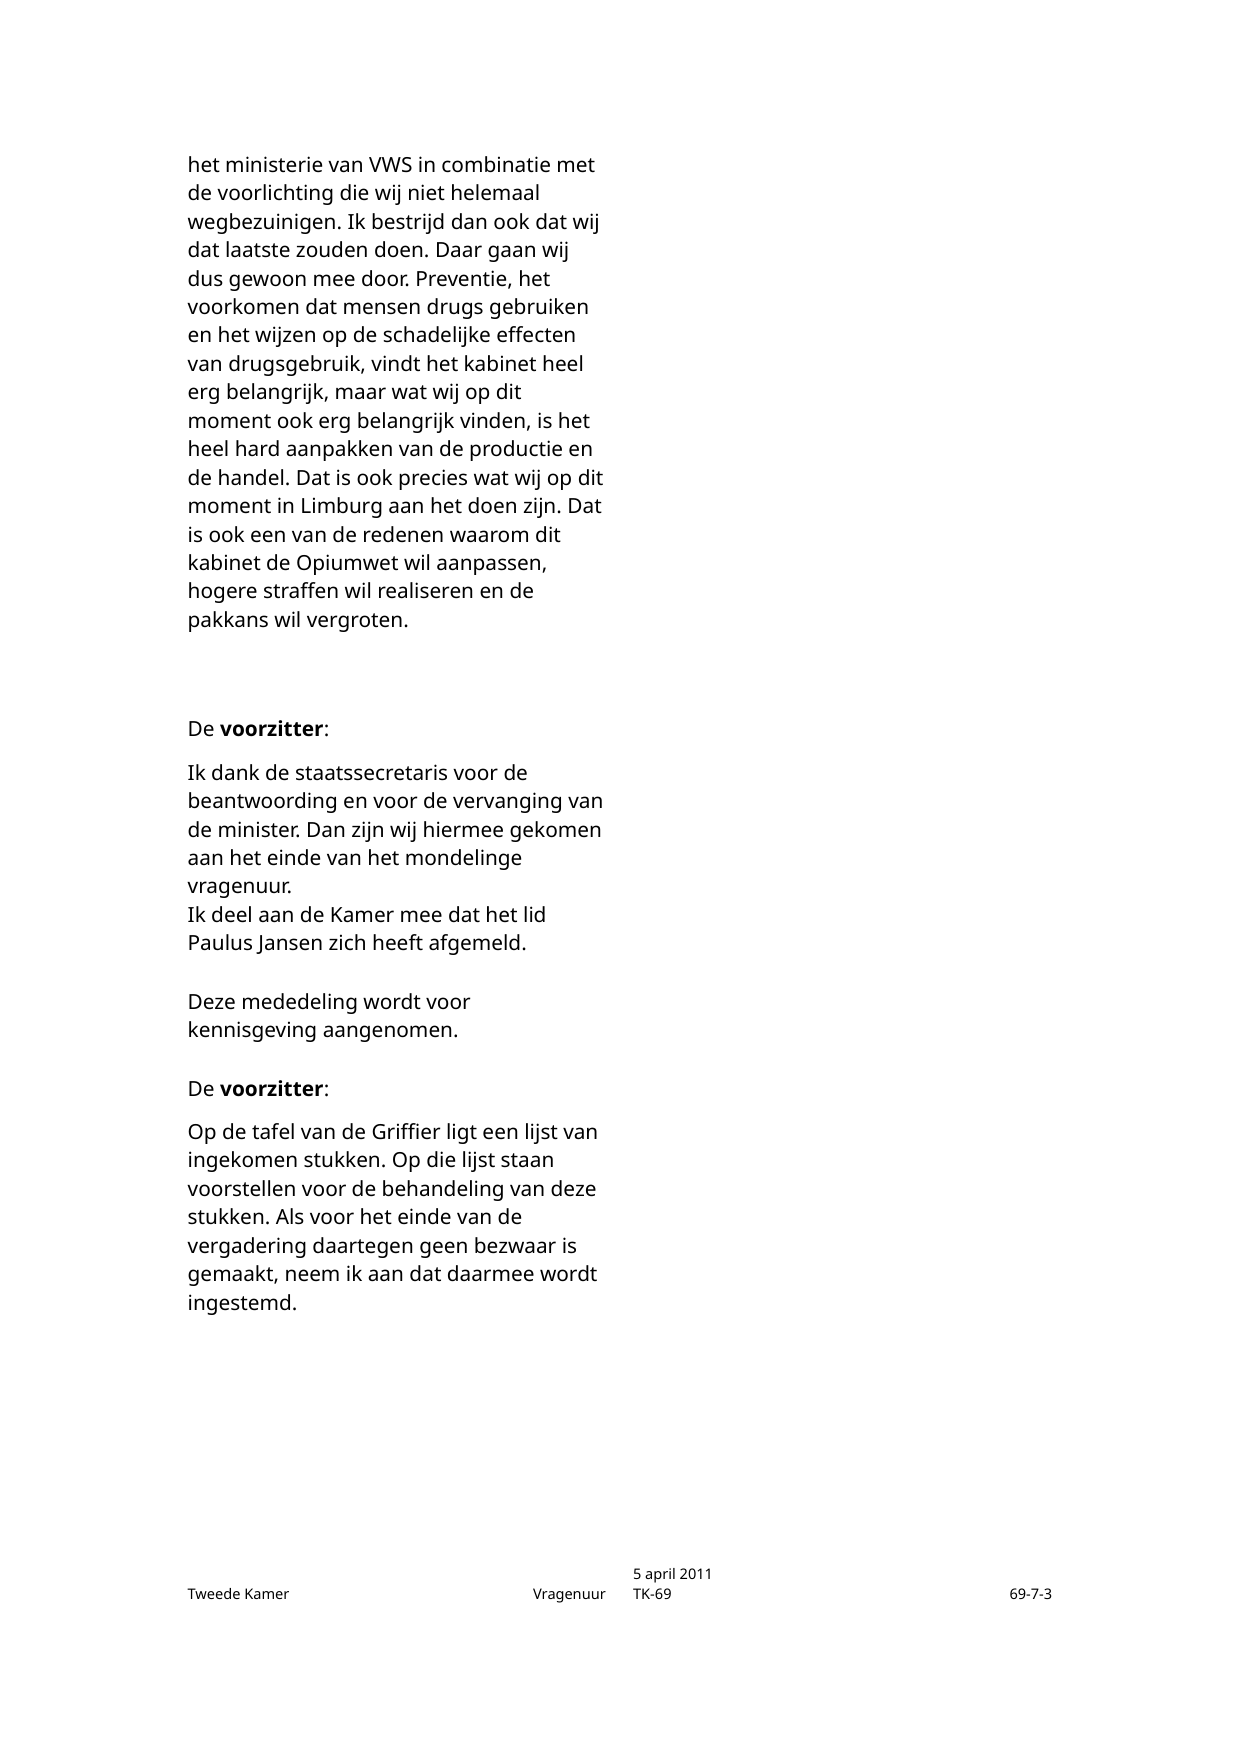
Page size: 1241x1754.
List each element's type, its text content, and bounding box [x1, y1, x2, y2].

text Ik dank de staatssecretaris voor de beantwoording en voor de vervanging van de minister. Dan zijn wij hiermee gekomen aan het einde van het mondelinge vragenuur. [187, 758, 605, 900]
text Ik deel aan de Kamer mee dat het lid Paulus Jansen zich heeft afgemeld. [187, 900, 605, 957]
text De voorzitter: [187, 714, 605, 743]
text Deze mededeling wordt voor kennisgeving aangenomen. [187, 987, 605, 1044]
text De voorzitter: [187, 1074, 605, 1102]
text het ministerie van VWS in combinatie met de voorlichting die wij niet helemaal wegbezuinigen. Ik bestrijd dan ook dat wij dat laatste zouden doen. Daar gaan wij dus gewoon mee door. Preventie, het voorkomen dat mensen drugs gebruiken en het wijzen op de schadelijke effecten van drugsgebruik, vindt het kabinet heel erg belangrijk, maar wat wij op dit moment ook erg belangrijk vinden, is het heel hard aanpakken van de productie en de handel. Dat is ook precies wat wij op dit moment in Limburg aan het doen zijn. Dat is ook een van de redenen waarom dit kabinet de Opiumwet wil aanpassen, hogere straffen wil realiseren en de pakkans wil vergroten. [187, 150, 605, 633]
text  [187, 663, 605, 692]
text Op de tafel van de Griffier ligt een lijst van ingekomen stukken. Op die lijst staan voorstellen voor de behandeling van deze stukken. Als voor het einde van de vergadering daartegen geen bezwaar is gemaakt, neem ik aan dat daarmee wordt ingestemd. [187, 1117, 605, 1316]
